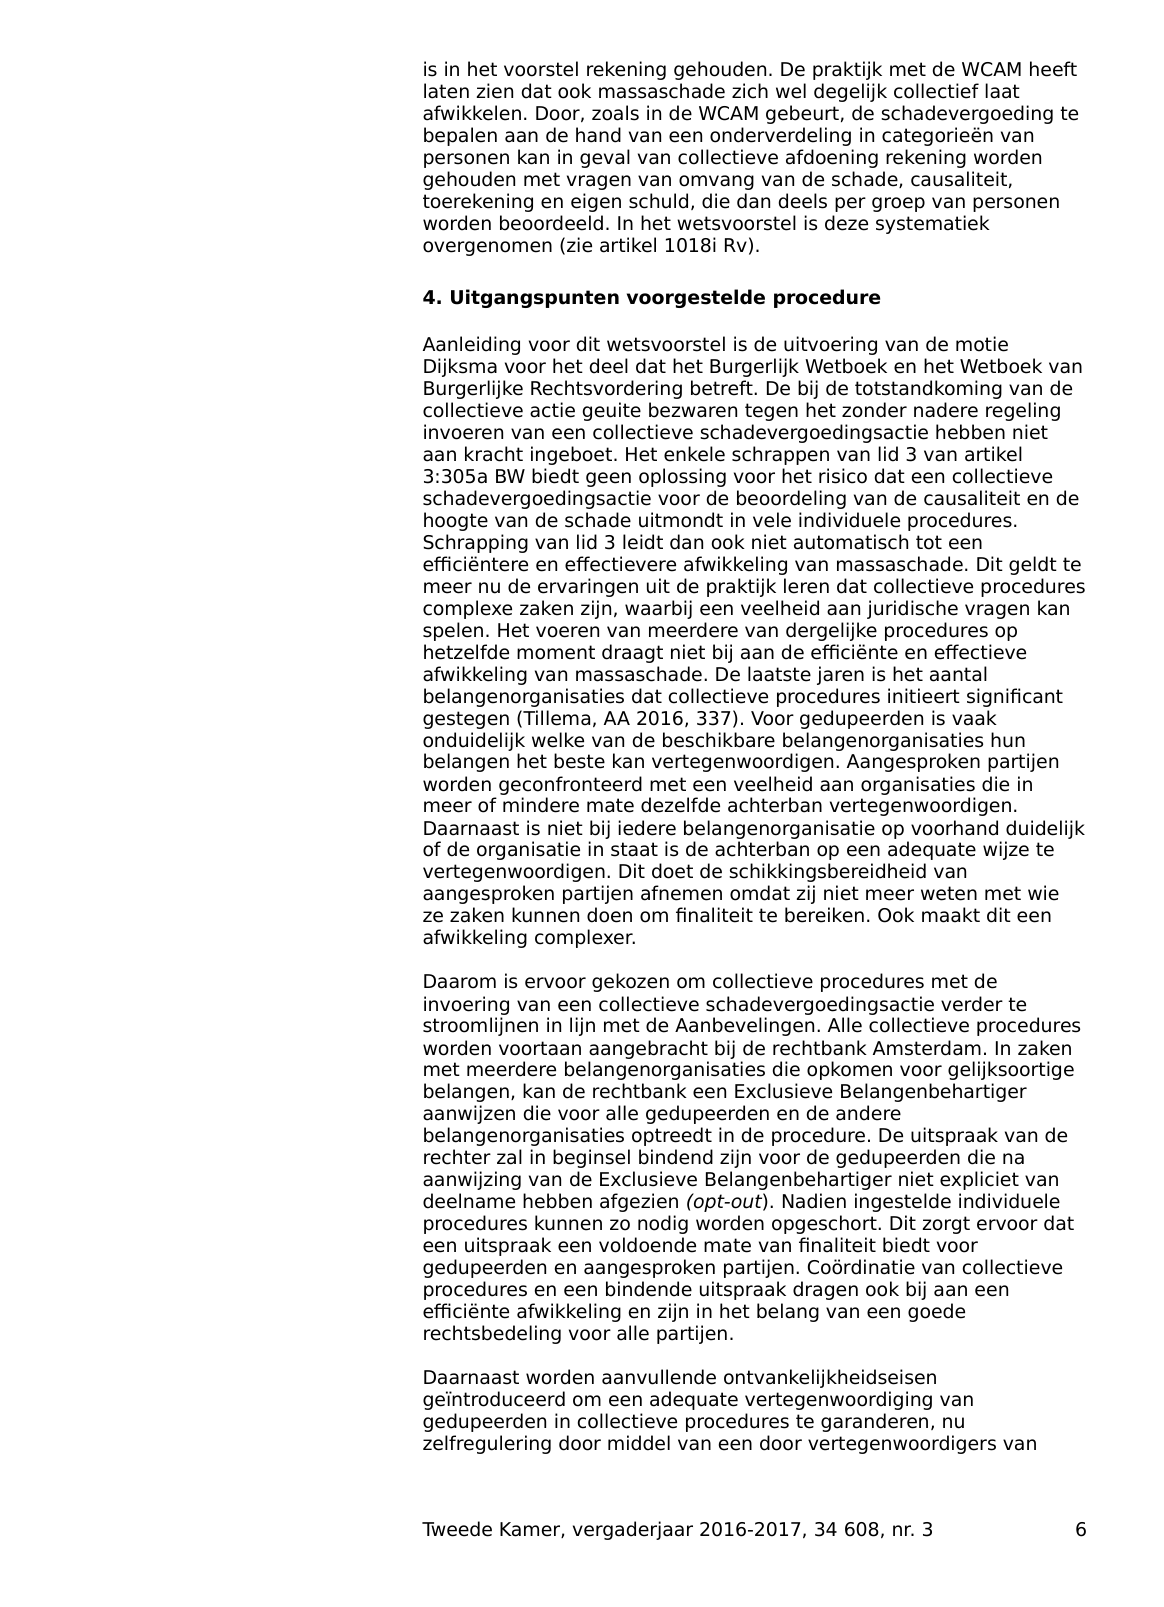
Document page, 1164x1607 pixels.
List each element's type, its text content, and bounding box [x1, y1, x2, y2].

text Aanleiding voor dit wetsvoorstel is de uitvoering van de motie Dijksma voor het deel dat het Burgerlijk Wetboek en het Wetboek van Burgerlijke Rechtsvordering betreft. De bij de totstandkoming van de collectieve actie geuite bezwaren tegen het zonder nadere regeling invoeren van een collectieve schadevergoedingsactie hebben niet aan kracht ingeboet. Het enkele schrappen van lid 3 van artikel 3:305a BW biedt geen oplossing voor het risico dat een collectieve schadevergoedingsactie voor de beoordeling van de causaliteit en de hoogte van de schade uitmondt in vele individuele procedures. Schrapping van lid 3 leidt dan ook niet automatisch tot een efficiëntere en effectievere afwikkeling van massaschade. Dit geldt te meer nu de ervaringen uit de praktijk leren dat collectieve procedures complexe zaken zijn, waarbij een veelheid aan juridische vragen kan spelen. Het voeren van meerdere van dergelijke procedures op hetzelfde moment draagt niet bij aan de efficiënte en effectieve afwikkeling van massaschade. De laatste jaren is het aantal belangenorganisaties dat collectieve procedures initieert significant gestegen (Tillema, AA 2016, 337). Voor gedupeerden is vaak onduidelijk welke van de beschikbare belangenorganisaties hun belangen het beste kan vertegenwoordigen. Aangesproken partijen worden geconfronteerd met een veelheid aan organisaties die in meer of mindere mate dezelfde achterban vertegenwoordigen. Daarnaast is niet bij iedere belangenorganisatie op voorhand duidelijk of de organisatie in staat is de achterban op een adequate wijze te vertegenwoordigen. Dit doet de schikkingsbereidheid van aangesproken partijen afnemen omdat zij niet meer weten met wie ze zaken kunnen doen om finaliteit te bereiken. Ook maakt dit een afwikkeling complexer. [422, 334, 1087, 949]
subtitle 4. Uitgangspunten voorgestelde procedure [422, 287, 1087, 309]
text is in het voorstel rekening gehouden. De praktijk met de WCAM heeft laten zien dat ook massaschade zich wel degelijk collectief laat afwikkelen. Door, zoals in de WCAM gebeurt, de schadevergoeding te bepalen aan de hand van een onderverdeling in categorieën van personen kan in geval van collectieve afdoening rekening worden gehouden met vragen van omvang van de schade, causaliteit, toerekening en eigen schuld, die dan deels per groep van personen worden beoordeeld. In het wetsvoorstel is deze systematiek overgenomen (zie artikel 1018i Rv). [422, 59, 1087, 257]
text Daarom is ervoor gekozen om collectieve procedures met de invoering van een collectieve schadevergoedingsactie verder te stroomlijnen in lijn met de Aanbevelingen. Alle collectieve procedures worden voortaan aangebracht bij de rechtbank Amsterdam. In zaken met meerdere belangenorganisaties die opkomen voor gelijksoortige belangen, kan de rechtbank een Exclusieve Belangenbehartiger aanwijzen die voor alle gedupeerden en de andere belangenorganisaties optreedt in de procedure. De uitspraak van de rechter zal in beginsel bindend zijn voor de gedupeerden die na aanwijzing van de Exclusieve Belangenbehartiger niet expliciet van deelname hebben afgezien (opt-out). Nadien ingestelde individuele procedures kunnen zo nodig worden opgeschort. Dit zorgt ervoor dat een uitspraak een voldoende mate van finaliteit biedt voor gedupeerden en aangesproken partijen. Coördinatie van collectieve procedures en een bindende uitspraak dragen ook bij aan een efficiënte afwikkeling en zijn in het belang van een goede rechtsbedeling voor alle partijen. [422, 971, 1087, 1345]
text Daarnaast worden aanvullende ontvankelijkheidseisen geïntroduceerd om een adequate vertegenwoordiging van gedupeerden in collectieve procedures te garanderen, nu zelfregulering door middel van een door vertegenwoordigers van [422, 1367, 1087, 1455]
